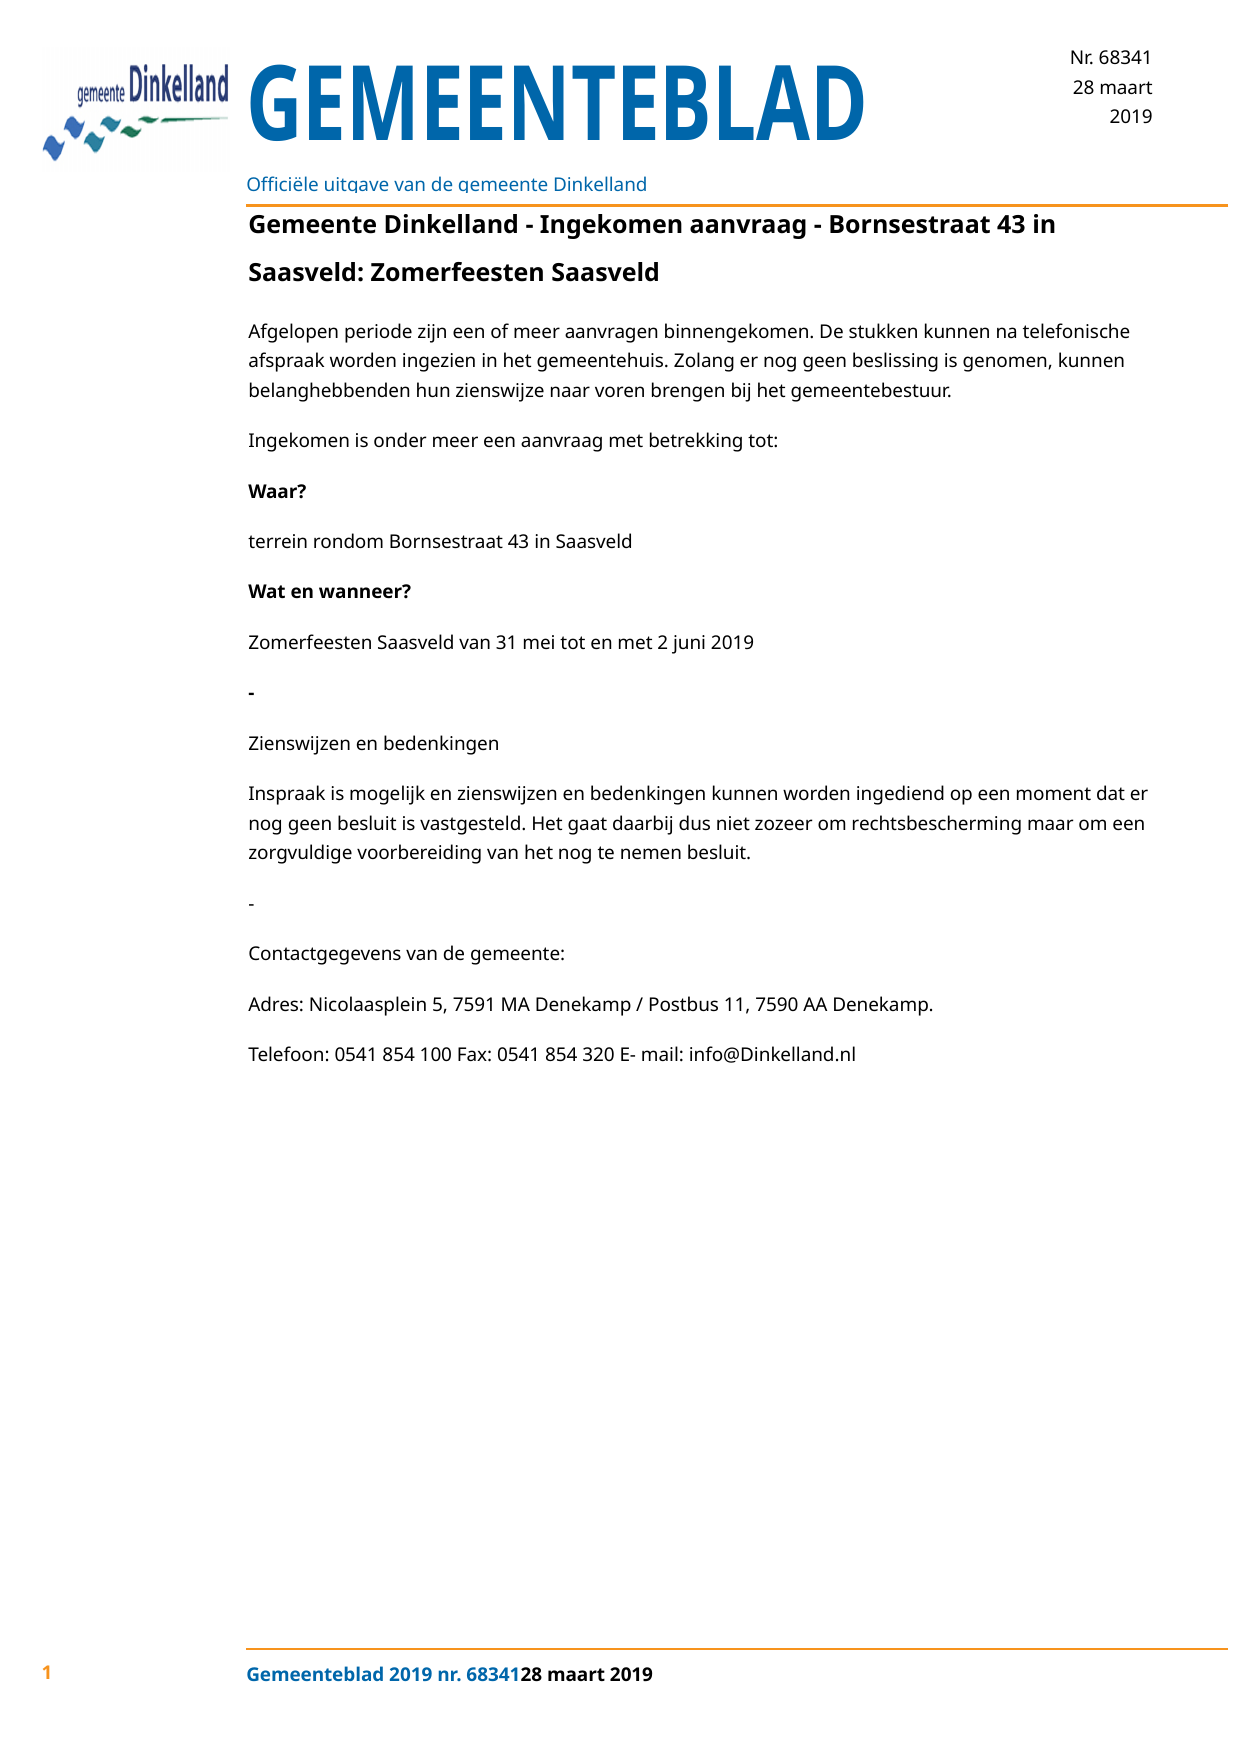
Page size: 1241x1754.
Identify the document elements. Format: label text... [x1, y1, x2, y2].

text Gemeente Dinkelland - Ingekomen aanvraag - Bornsestraat 43 in Saasveld: Zomerfeesten Saasveld [248, 207, 1152, 288]
text Adres: Nicolaasplein 5, 7591 MA Denekamp / Postbus 11, 7590 AA Denekamp. [248, 991, 1152, 1017]
text Waar? [248, 478, 1152, 504]
text Zienswijzen en bedenkingen [248, 730, 1152, 756]
text Telefoon: 0541 854 100 Fax: 0541 854 320 E- mail: info@Dinkelland.nl [248, 1041, 1152, 1067]
text terrein rondom Bornsestraat 43 in Saasveld [248, 528, 1152, 554]
text Ingekomen is onder meer een aanvraag met betrekking tot: [248, 427, 1152, 453]
text Zomerfeesten Saasveld van 31 mei tot en met 2 juni 2019 [248, 629, 1152, 655]
text Inspraak is mogelijk en zienswijzen en bedenkingen kunnen worden ingediend op een moment dat er nog geen besluit is vastgesteld. Het gaat daarbij dus niet zozeer om rechtsbescherming maar om een zorgvuldige voorbereiding van het nog te nemen besluit. [248, 780, 1152, 865]
picture [41, 47, 231, 172]
text Wat en wanneer? [248, 579, 1152, 604]
text - [248, 679, 1152, 705]
text Contactgegevens van de gemeente: [248, 940, 1152, 966]
text Afgelopen periode zijn een of meer aanvragen binnengekomen. De stukken kunnen na telefonische afspraak worden ingezien in het gemeentehuis. Zolang er nog geen beslissing is genomen, kunnen belanghebbenden hun zienswijze naar voren brengen bij het gemeentebestuur. [248, 318, 1152, 403]
text - [248, 890, 1152, 916]
